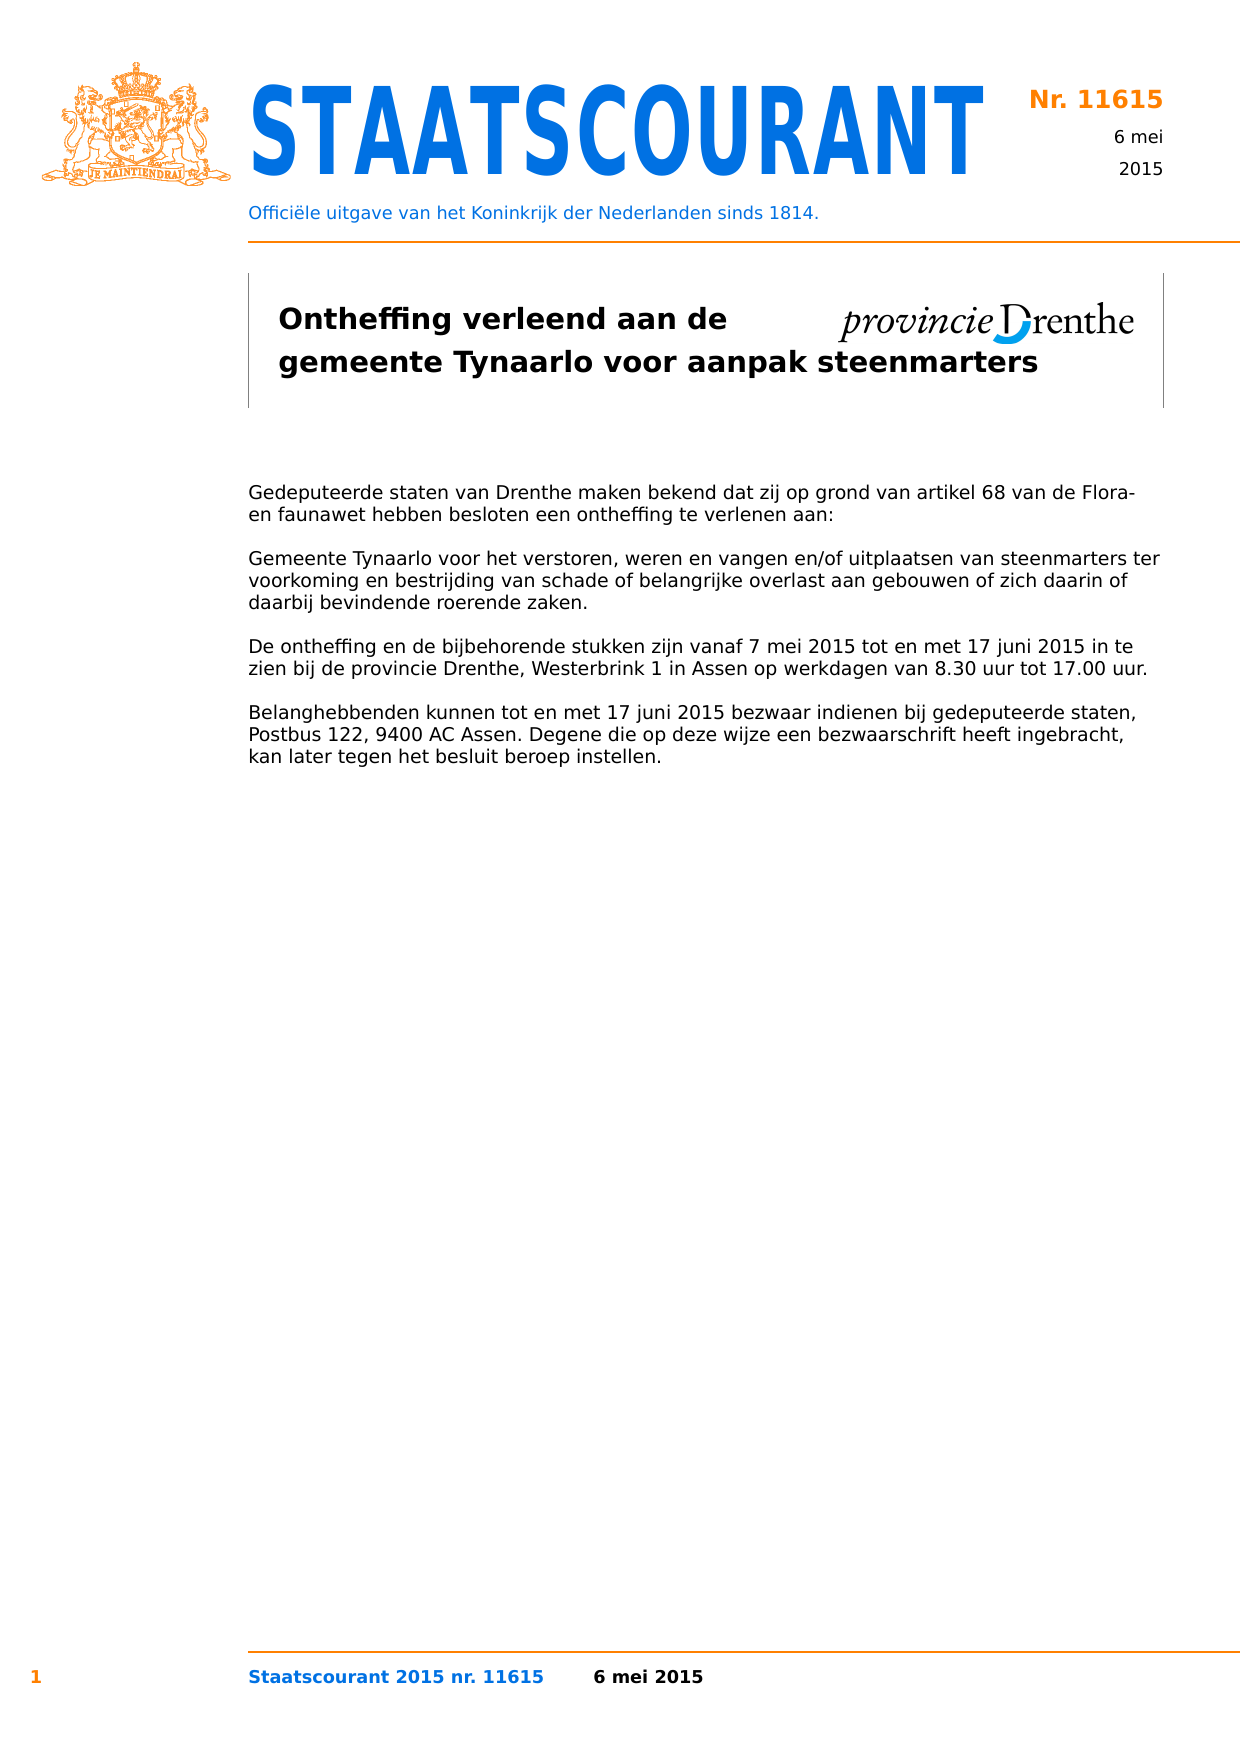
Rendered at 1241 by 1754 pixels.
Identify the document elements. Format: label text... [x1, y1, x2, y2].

picture [838, 302, 1134, 344]
table_header Nr. 11615 [998, 62, 1240, 121]
picture [41, 62, 231, 186]
text De ontheffing en de bijbehorende stukken zijn vanaf 7 mei 2015 tot en met 17 juni 2015 in te zien bij de provincie Drenthe, Westerbrink 1 in Assen op werkdagen van 8.30 uur tot 17.00 uur. [248, 636, 1163, 680]
text Belanghebbenden kunnen tot en met 17 juni 2015 bezwaar indienen bij gedeputeerde staten, Postbus 122, 9400 AC Assen. Degene die op deze wijze een bezwaarschrift heeft ingebracht, kan later tegen het besluit beroep instellen. [248, 702, 1163, 768]
subtitle Ontheffing verleend aan de gemeente Tynaarlo voor aanpak steenmarters [249, 273, 1163, 408]
table_cell 6 mei [998, 121, 1240, 153]
table_header STAATSCOURANT [248, 62, 998, 203]
table_header [25, 62, 248, 241]
table_cell Officiële uitgave van het Koninkrijk der Nederlanden sinds 1814. [248, 203, 1240, 241]
table_cell 2015 [998, 153, 1240, 203]
text Gemeente Tynaarlo voor het verstoren, weren en vangen en/of uitplaatsen van steenmarters ter voorkoming en bestrijding van schade of belangrijke overlast aan gebouwen of zich daarin of daarbij bevindende roerende zaken. [248, 548, 1163, 614]
text Gedeputeerde staten van Drenthe maken bekend dat zij op grond van artikel 68 van de Flora- en faunawet hebben besloten een ontheffing te verlenen aan: [248, 482, 1163, 526]
